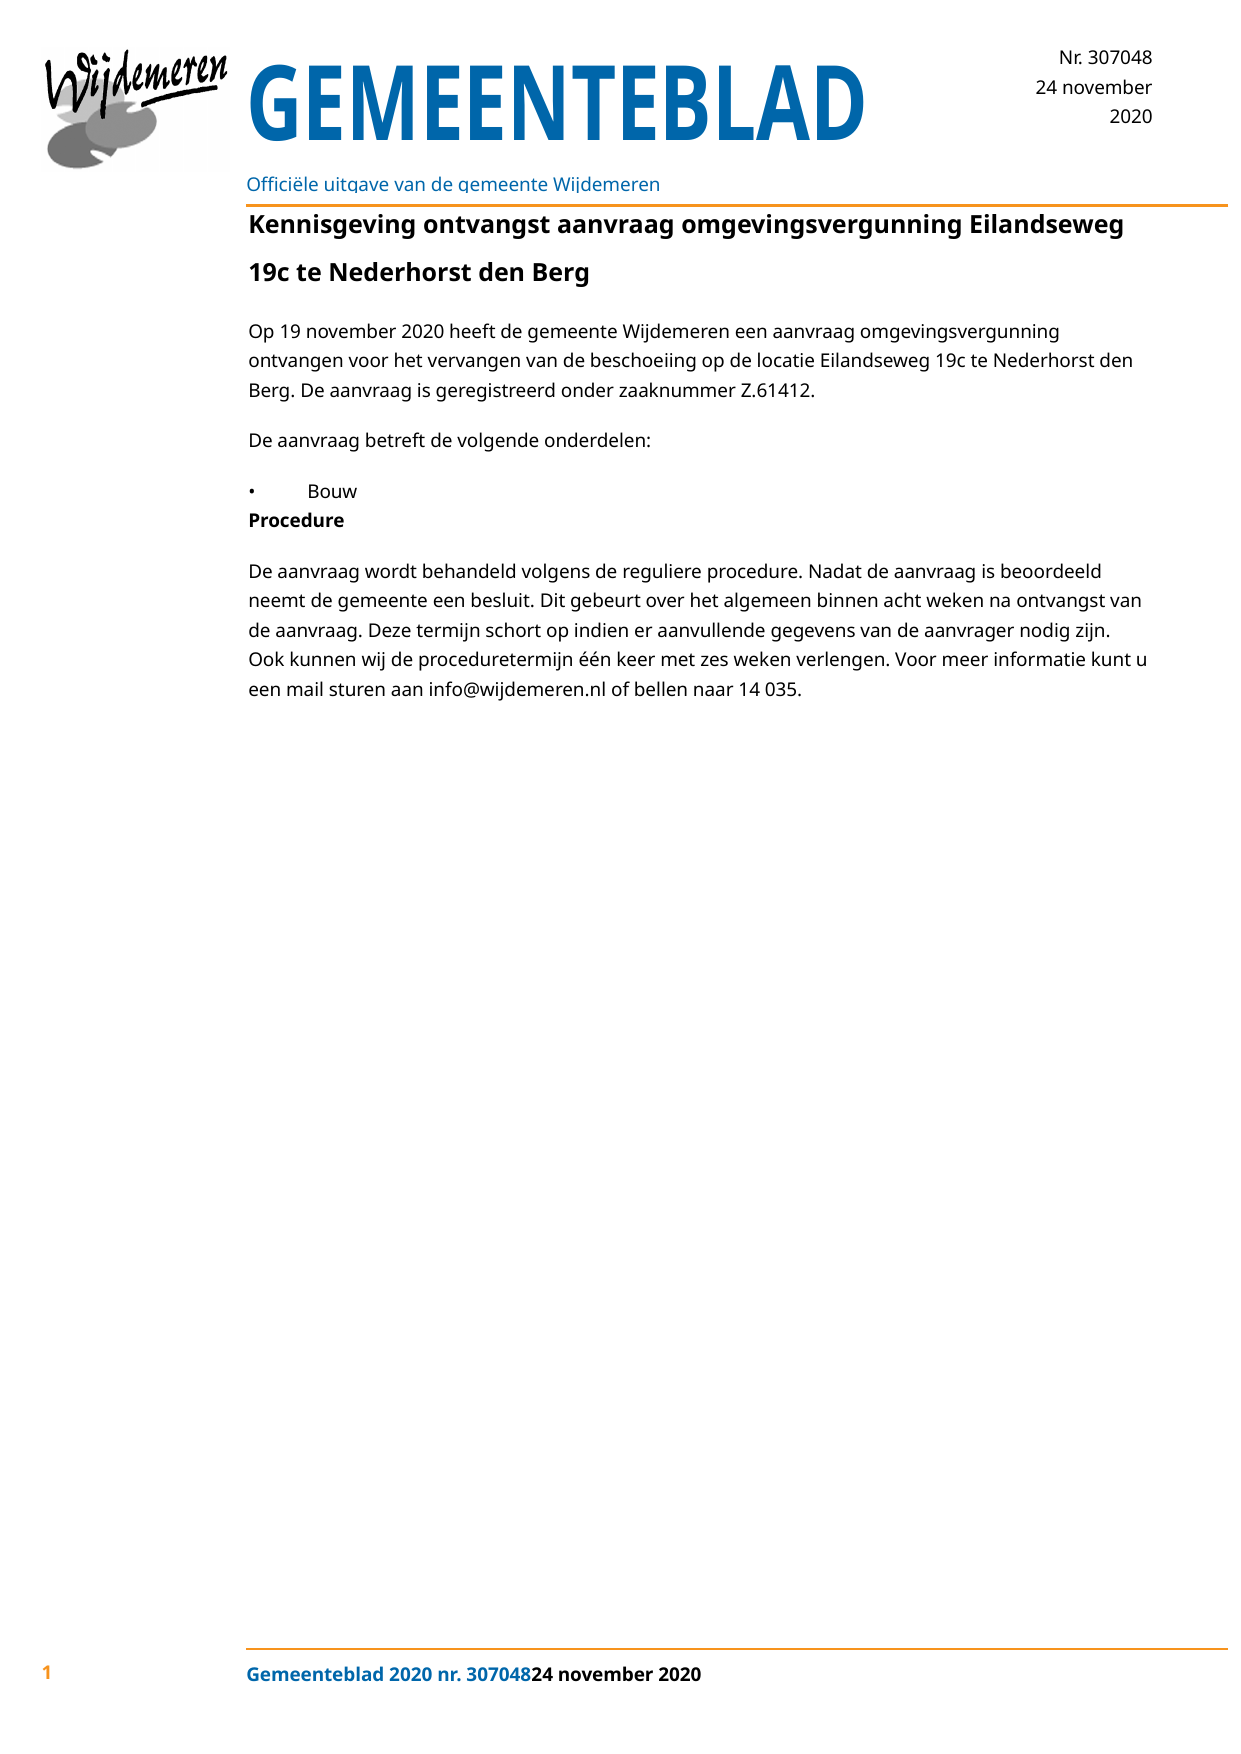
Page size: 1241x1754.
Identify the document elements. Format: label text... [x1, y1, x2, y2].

picture [41, 47, 231, 172]
text Op 19 november 2020 heeft de gemeente Wijdemeren een aanvraag omgevingsvergunning ontvangen voor het vervangen van de beschoeiing op de locatie Eilandseweg 19c te Nederhorst den Berg. De aanvraag is geregistreerd onder zaaknummer Z.61412. [248, 318, 1152, 403]
text De aanvraag betreft de volgende onderdelen: [248, 427, 1152, 453]
text Kennisgeving ontvangst aanvraag omgevingsvergunning Eilandseweg 19c te Nederhorst den Berg [248, 207, 1152, 288]
text Procedure [248, 507, 1152, 533]
list Bouw [248, 478, 1152, 504]
text De aanvraag wordt behandeld volgens de reguliere procedure. Nadat de aanvraag is beoordeeld neemt de gemeente een besluit. Dit gebeurt over het algemeen binnen acht weken na ontvangst van de aanvraag. Deze termijn schort op indien er aanvullende gegevens van de aanvrager nodig zijn. Ook kunnen wij de proceduretermijn één keer met zes weken verlengen. Voor meer informatie kunt u een mail sturen aan info@wijdemeren.nl of bellen naar 14 035. [248, 558, 1152, 702]
